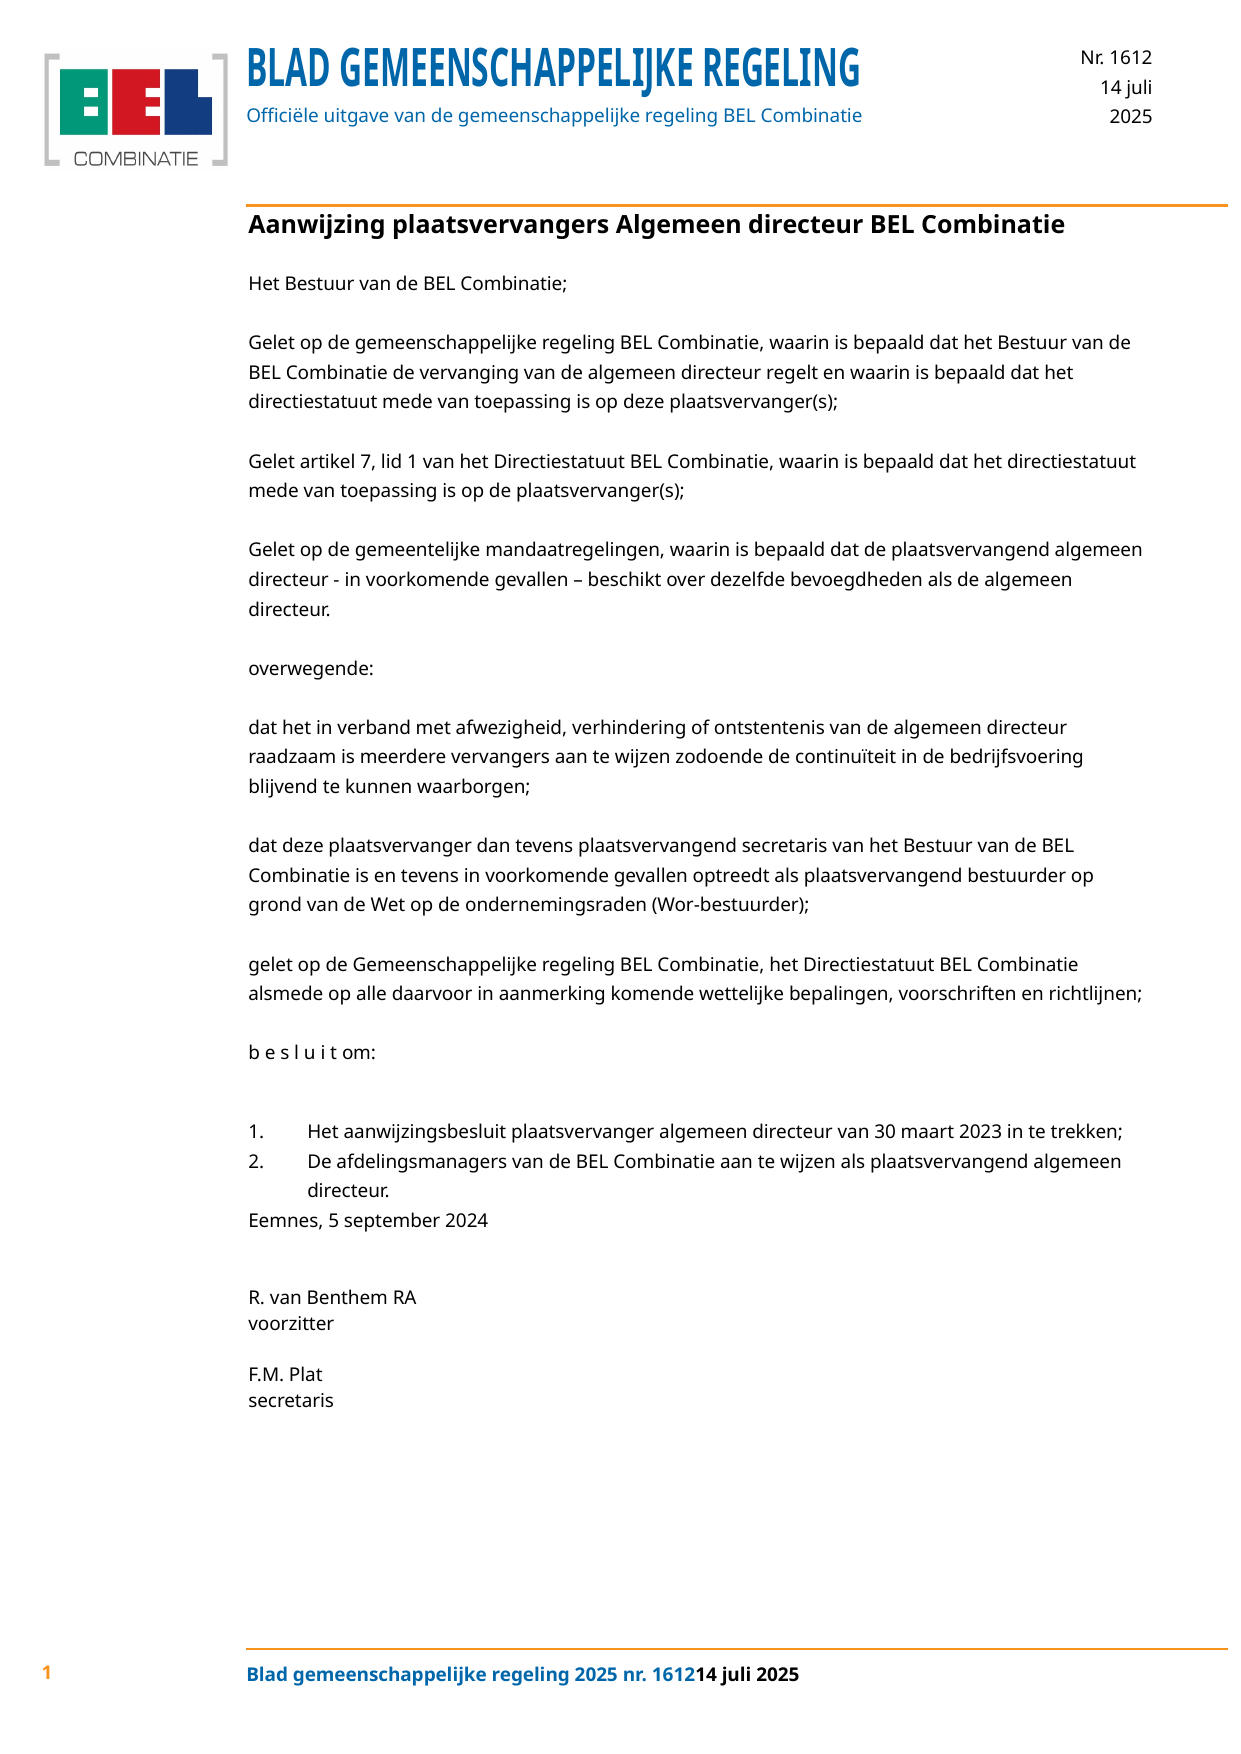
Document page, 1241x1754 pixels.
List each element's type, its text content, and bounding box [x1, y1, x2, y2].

list De afdelingsmanagers van de BEL Combinatie aan te wijzen als plaatsvervangend algemeen directeur. [248, 1148, 1152, 1203]
text b e s l u i t om: [248, 1039, 1152, 1065]
text secretaris [248, 1387, 1152, 1413]
text Eemnes, 5 september 2024 [248, 1207, 1152, 1233]
text dat het in verband met afwezigheid, verhindering of ontstentenis van de algemeen directeur raadzaam is meerdere vervangers aan te wijzen zodoende de continuïteit in de bedrijfsvoering blijvend te kunnen waarborgen; [248, 714, 1152, 799]
list Het aanwijzingsbesluit plaatsvervanger algemeen directeur van 30 maart 2023 in te trekken; [248, 1118, 1152, 1144]
text Gelet op de gemeenschappelijke regeling BEL Combinatie, waarin is bepaald dat het Bestuur van de BEL Combinatie de vervanging van de algemeen directeur regelt en waarin is bepaald dat het directiestatuut mede van toepassing is op deze plaatsvervanger(s); [248, 329, 1152, 414]
text Het Bestuur van de BEL Combinatie; [248, 270, 1152, 296]
picture [41, 47, 231, 172]
text overwegende: [248, 655, 1152, 681]
text R. van Benthem RA [248, 1284, 1152, 1310]
text F.M. Plat [248, 1361, 1152, 1387]
text dat deze plaatsvervanger dan tevens plaatsvervangend secretaris van het Bestuur van de BEL Combinatie is en tevens in voorkomende gevallen optreedt als plaatsvervangend bestuurder op grond van de Wet op de ondernemingsraden (Wor-bestuurder); [248, 832, 1152, 917]
text Aanwijzing plaatsvervangers Algemeen directeur BEL Combinatie [248, 207, 1152, 241]
text Gelet op de gemeentelijke mandaatregelingen, waarin is bepaald dat de plaatsvervangend algemeen directeur - in voorkomende gevallen – beschikt over dezelfde bevoegdheden als de algemeen directeur. [248, 537, 1152, 621]
text Gelet artikel 7, lid 1 van het Directiestatuut BEL Combinatie, waarin is bepaald dat het directiestatuut mede van toepassing is op de plaatsvervanger(s); [248, 448, 1152, 503]
text gelet op de Gemeenschappelijke regeling BEL Combinatie, het Directiestatuut BEL Combinatie alsmede op alle daarvoor in aanmerking komende wettelijke bepalingen, voorschriften en richtlijnen; [248, 951, 1152, 1006]
text voorzitter [248, 1310, 1152, 1336]
